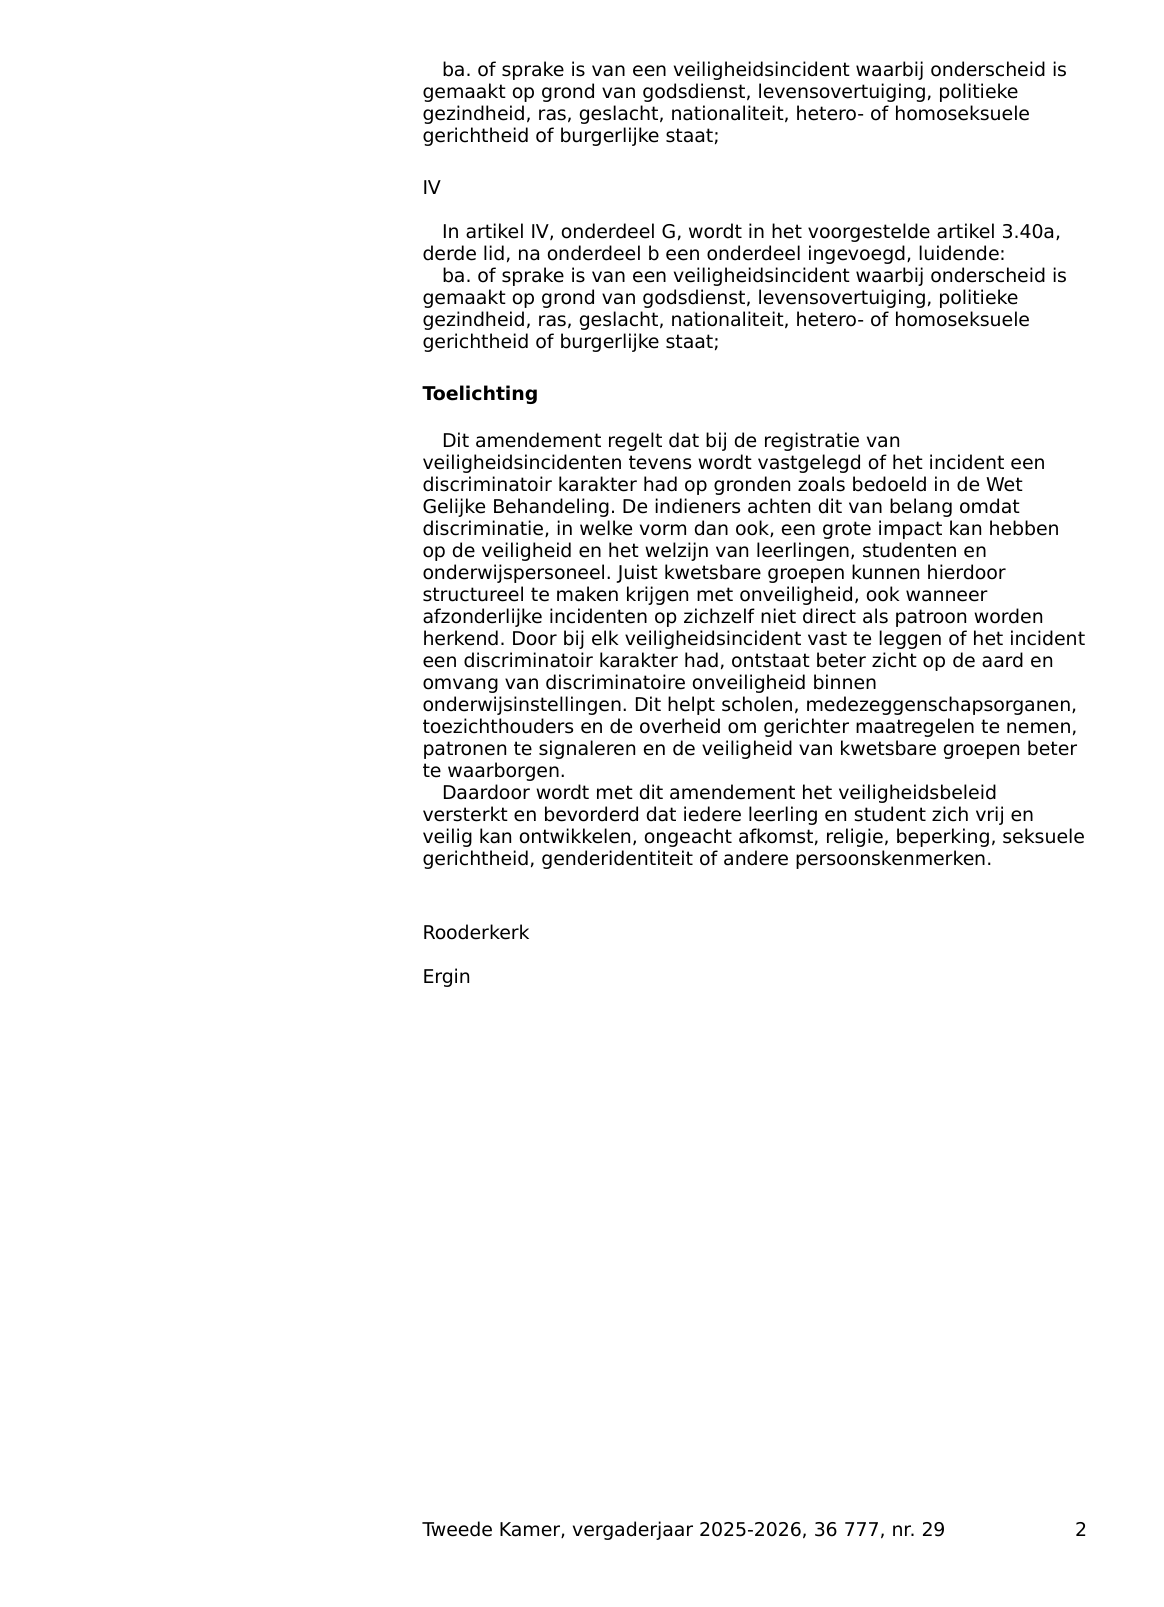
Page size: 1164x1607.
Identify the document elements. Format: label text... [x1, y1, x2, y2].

subtitle Toelichting [422, 383, 1087, 405]
text ba. of sprake is van een veiligheidsincident waarbij onderscheid is gemaakt op grond van godsdienst, levensovertuiging, politieke gezindheid, ras, geslacht, nationaliteit, hetero- of homoseksuele gerichtheid of burgerlijke staat; [422, 59, 1087, 147]
text In artikel IV, onderdeel G, wordt in het voorgestelde artikel 3.40a, derde lid, na onderdeel b een onderdeel ingevoegd, luidende: [422, 221, 1087, 265]
text ba. of sprake is van een veiligheidsincident waarbij onderscheid is gemaakt op grond van godsdienst, levensovertuiging, politieke gezindheid, ras, geslacht, nationaliteit, hetero- of homoseksuele gerichtheid of burgerlijke staat; [422, 265, 1087, 353]
text Dit amendement regelt dat bij de registratie van veiligheidsincidenten tevens wordt vastgelegd of het incident een discriminatoir karakter had op gronden zoals bedoeld in de Wet Gelijke Behandeling. De indieners achten dit van belang omdat discriminatie, in welke vorm dan ook, een grote impact kan hebben op de veiligheid en het welzijn van leerlingen, studenten en onderwijspersoneel. Juist kwetsbare groepen kunnen hierdoor structureel te maken krijgen met onveiligheid, ook wanneer afzonderlijke incidenten op zichzelf niet direct als patroon worden herkend. Door bij elk veiligheidsincident vast te leggen of het incident een discriminatoir karakter had, ontstaat beter zicht op de aard en omvang van discriminatoire onveiligheid binnen onderwijsinstellingen. Dit helpt scholen, medezeggenschapsorganen, toezichthouders en de overheid om gerichter maatregelen te nemen, patronen te signaleren en de veiligheid van kwetsbare groepen beter te waarborgen. [422, 430, 1087, 782]
text Daardoor wordt met dit amendement het veiligheidsbeleid versterkt en bevorderd dat iedere leerling en student zich vrij en veilig kan ontwikkelen, ongeacht afkomst, religie, beperking, seksuele gerichtheid, genderidentiteit of andere persoonskenmerken. [422, 782, 1087, 869]
text Rooderkerk Ergin [422, 899, 1087, 987]
subtitle IV [422, 177, 1087, 199]
